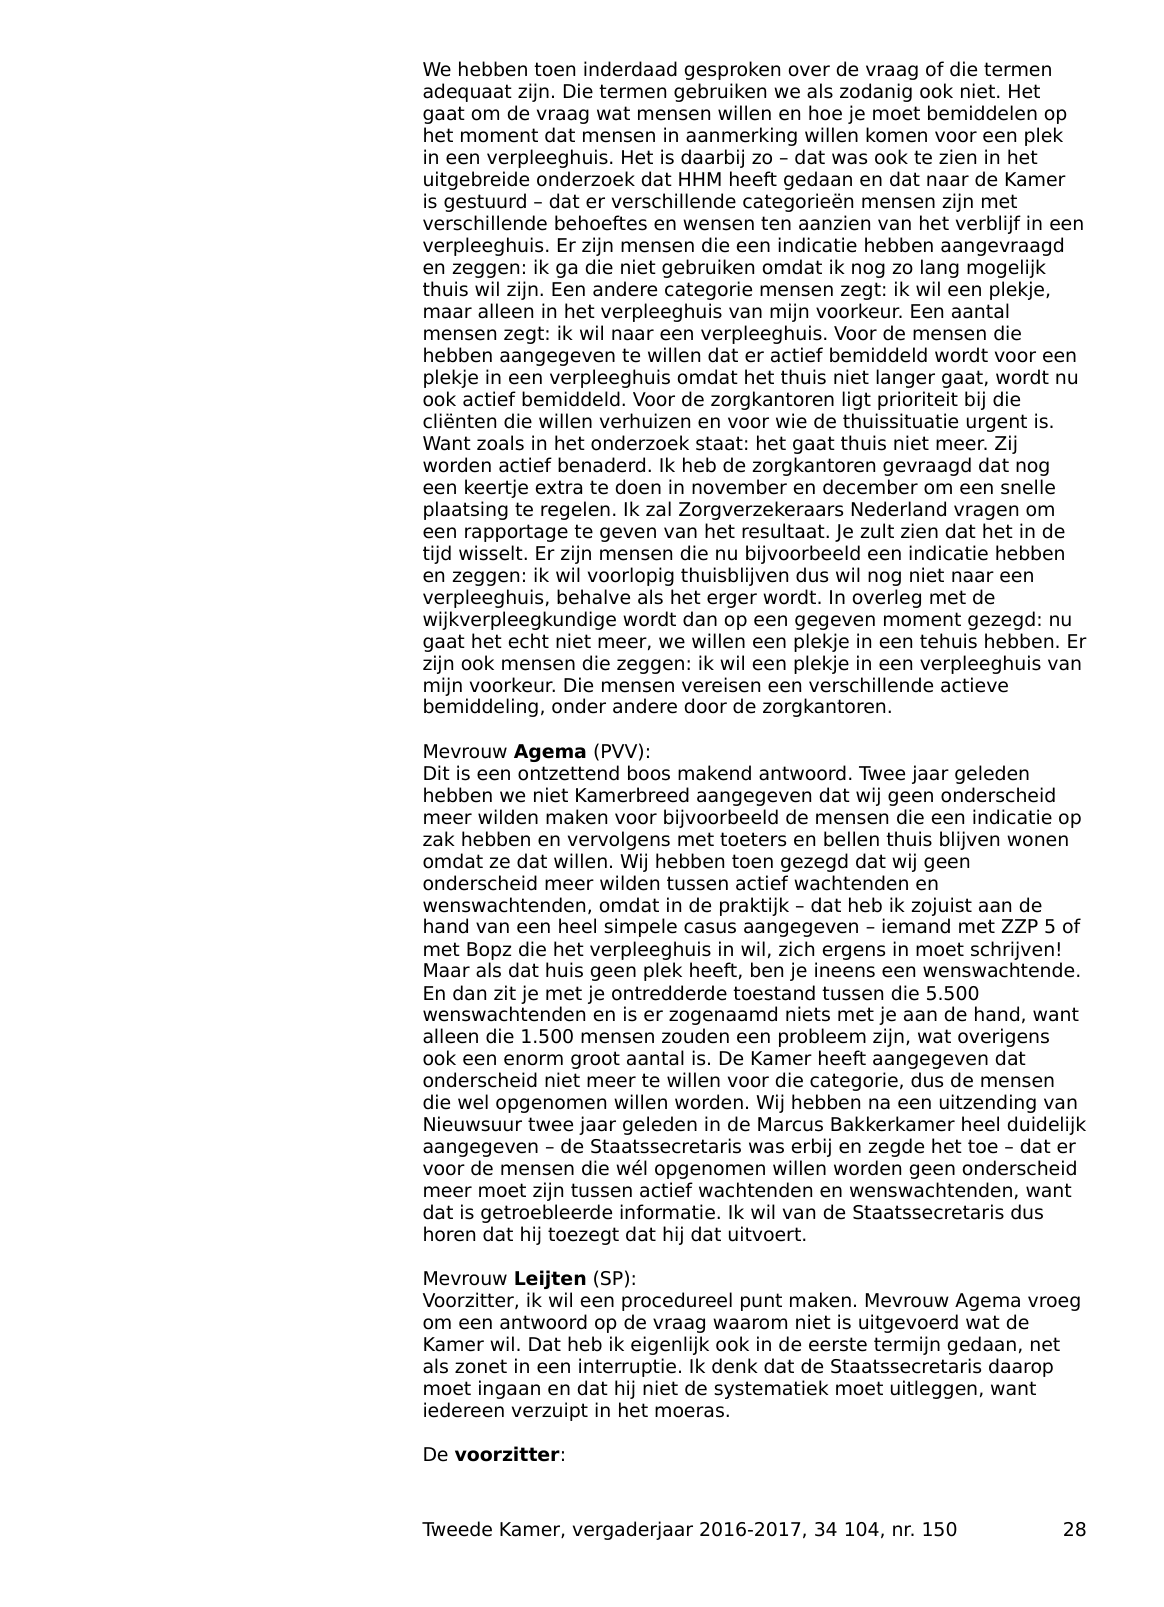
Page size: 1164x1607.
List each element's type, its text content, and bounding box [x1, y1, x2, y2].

text Voorzitter, ik wil een procedureel punt maken. Mevrouw Agema vroeg om een antwoord op de vraag waarom niet is uitgevoerd wat de Kamer wil. Dat heb ik eigenlijk ook in de eerste termijn gedaan, net als zonet in een interruptie. Ik denk dat de Staatssecretaris daarop moet ingaan en dat hij niet de systematiek moet uitleggen, want iedereen verzuipt in het moeras. [422, 1290, 1087, 1422]
text Mevrouw Leijten (SP): [422, 1268, 1087, 1290]
text Mevrouw Agema (PVV): [422, 741, 1087, 763]
text De voorzitter: [422, 1444, 1087, 1466]
text Dit is een ontzettend boos makend antwoord. Twee jaar geleden hebben we niet Kamerbreed aangegeven dat wij geen onderscheid meer wilden maken voor bijvoorbeeld de mensen die een indicatie op zak hebben en vervolgens met toeters en bellen thuis blijven wonen omdat ze dat willen. Wij hebben toen gezegd dat wij geen onderscheid meer wilden tussen actief wachtenden en wenswachtenden, omdat in de praktijk – dat heb ik zojuist aan de hand van een heel simpele casus aangegeven – iemand met ZZP 5 of met Bopz die het verpleeghuis in wil, zich ergens in moet schrijven! Maar als dat huis geen plek heeft, ben je ineens een wenswachtende. En dan zit je met je ontredderde toestand tussen die 5.500 wenswachtenden en is er zogenaamd niets met je aan de hand, want alleen die 1.500 mensen zouden een probleem zijn, wat overigens ook een enorm groot aantal is. De Kamer heeft aangegeven dat onderscheid niet meer te willen voor die categorie, dus de mensen die wel opgenomen willen worden. Wij hebben na een uitzending van Nieuwsuur twee jaar geleden in de Marcus Bakkerkamer heel duidelijk aangegeven – de Staatssecretaris was erbij en zegde het toe – dat er voor de mensen die wél opgenomen willen worden geen onderscheid meer moet zijn tussen actief wachtenden en wenswachtenden, want dat is getroebleerde informatie. Ik wil van de Staatssecretaris dus horen dat hij toezegt dat hij dat uitvoert. [422, 763, 1087, 1246]
text We hebben toen inderdaad gesproken over de vraag of die termen adequaat zijn. Die termen gebruiken we als zodanig ook niet. Het gaat om de vraag wat mensen willen en hoe je moet bemiddelen op het moment dat mensen in aanmerking willen komen voor een plek in een verpleeghuis. Het is daarbij zo – dat was ook te zien in het uitgebreide onderzoek dat HHM heeft gedaan en dat naar de Kamer is gestuurd – dat er verschillende categorieën mensen zijn met verschillende behoeftes en wensen ten aanzien van het verblijf in een verpleeghuis. Er zijn mensen die een indicatie hebben aangevraagd en zeggen: ik ga die niet gebruiken omdat ik nog zo lang mogelijk thuis wil zijn. Een andere categorie mensen zegt: ik wil een plekje, maar alleen in het verpleeghuis van mijn voorkeur. Een aantal mensen zegt: ik wil naar een verpleeghuis. Voor de mensen die hebben aangegeven te willen dat er actief bemiddeld wordt voor een plekje in een verpleeghuis omdat het thuis niet langer gaat, wordt nu ook actief bemiddeld. Voor de zorgkantoren ligt prioriteit bij die cliënten die willen verhuizen en voor wie de thuissituatie urgent is. Want zoals in het onderzoek staat: het gaat thuis niet meer. Zij worden actief benaderd. Ik heb de zorgkantoren gevraagd dat nog een keertje extra te doen in november en december om een snelle plaatsing te regelen. Ik zal Zorgverzekeraars Nederland vragen om een rapportage te geven van het resultaat. Je zult zien dat het in de tijd wisselt. Er zijn mensen die nu bijvoorbeeld een indicatie hebben en zeggen: ik wil voorlopig thuisblijven dus wil nog niet naar een verpleeghuis, behalve als het erger wordt. In overleg met de wijkverpleegkundige wordt dan op een gegeven moment gezegd: nu gaat het echt niet meer, we willen een plekje in een tehuis hebben. Er zijn ook mensen die zeggen: ik wil een plekje in een verpleeghuis van mijn voorkeur. Die mensen vereisen een verschillende actieve bemiddeling, onder andere door de zorgkantoren. [422, 59, 1087, 718]
